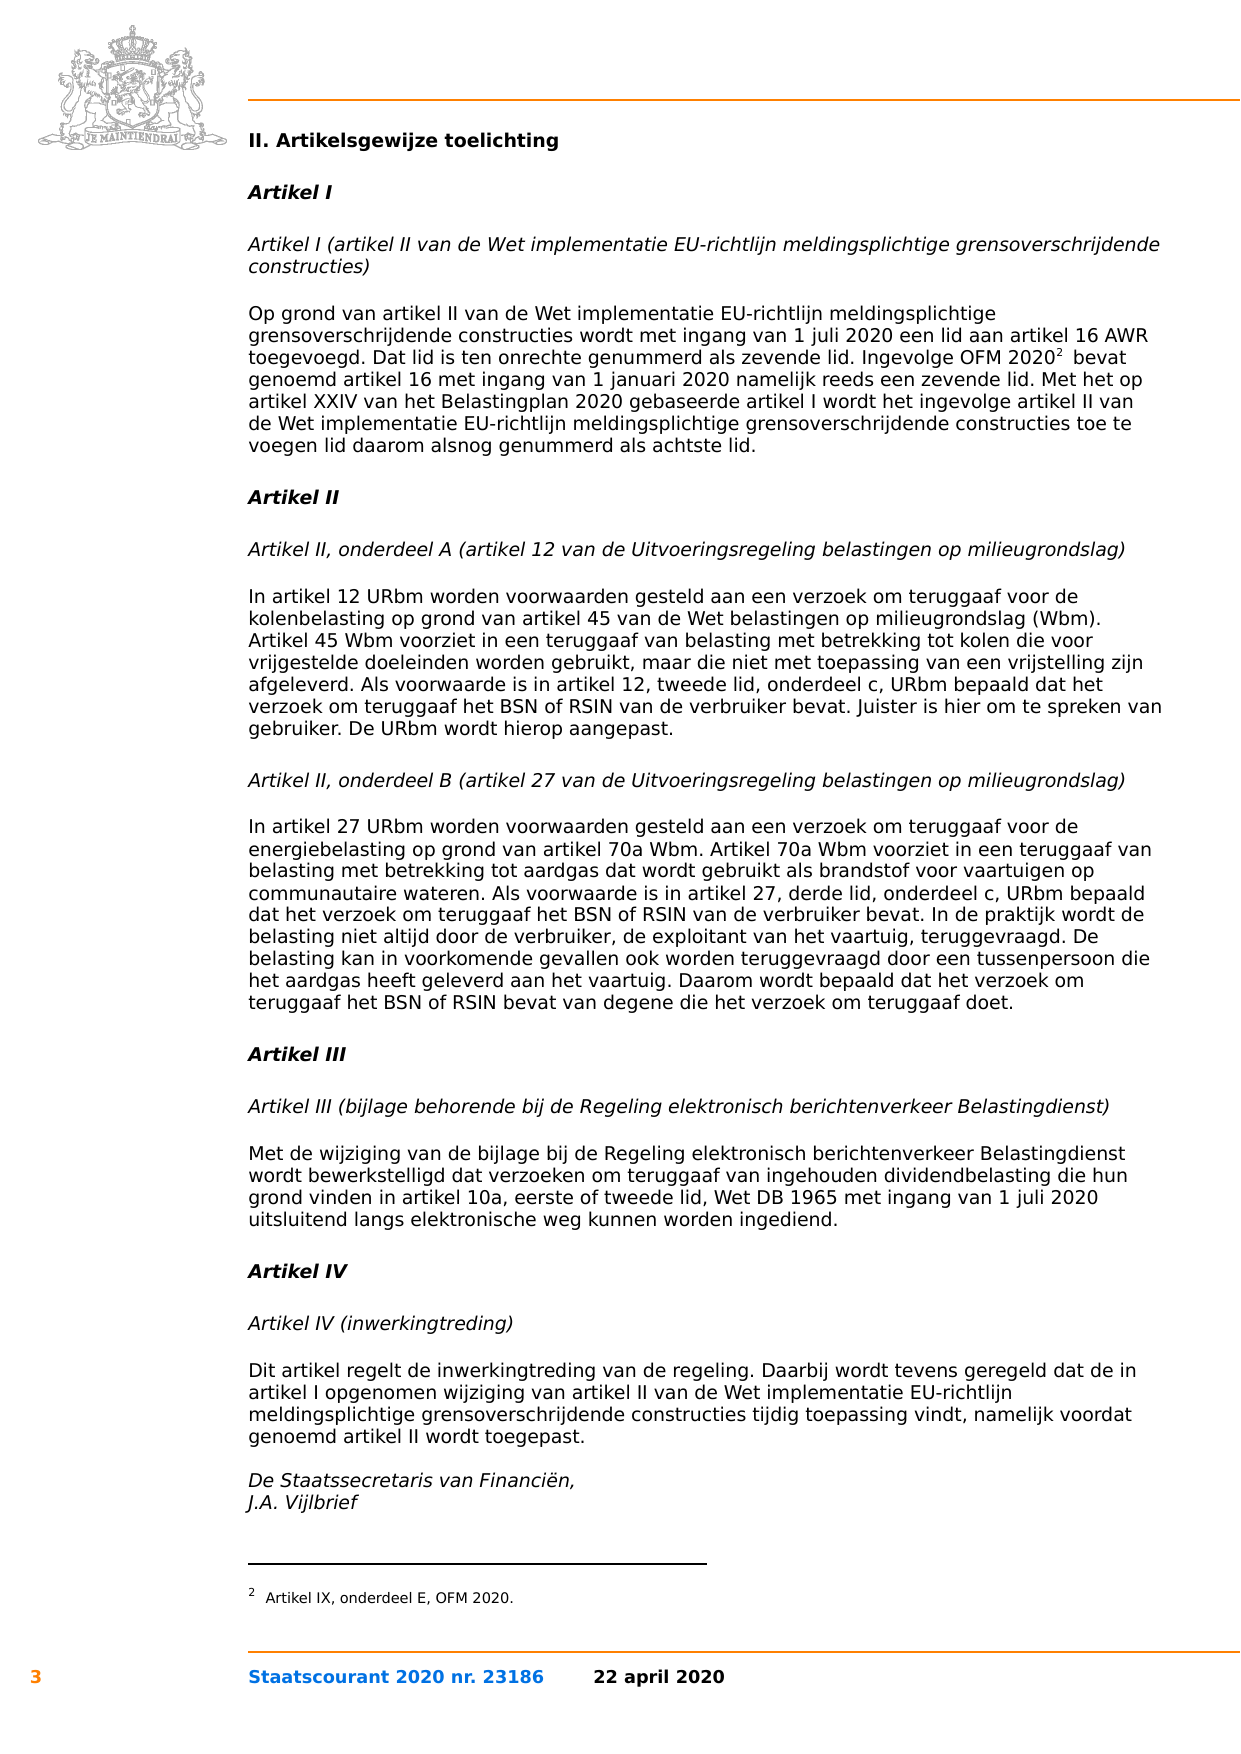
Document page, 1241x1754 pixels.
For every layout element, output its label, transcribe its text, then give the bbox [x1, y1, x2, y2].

text Dit artikel regelt de inwerkingtreding van de regeling. Daarbij wordt tevens geregeld dat de in artikel I opgenomen wijziging van artikel II van de Wet implementatie EU-richtlijn meldingsplichtige grensoverschrijdende constructies tijdig toepassing vindt, namelijk voordat genoemd artikel II wordt toegepast. [248, 1360, 1163, 1448]
subtitle Artikel IV [248, 1261, 1163, 1283]
subtitle II. Artikelsgewijze toelichting [248, 130, 1163, 152]
text De Staatssecretaris van Financiën, J.A. Vijlbrief [248, 1470, 1163, 1514]
subtitle Artikel II, onderdeel B (artikel 27 van de Uitvoeringsregeling belastingen op milieugrondslag) [248, 769, 1163, 791]
text Op grond van artikel II van de Wet implementatie EU-richtlijn meldingsplichtige grensoverschrijdende constructies wordt met ingang van 1 juli 2020 een lid aan artikel 16 AWR toegevoegd. Dat lid is ten onrechte genummerd als zevende lid. Ingevolge OFM 2020 bevat genoemd artikel 16 met ingang van 1 januari 2020 namelijk reeds een zevende lid. Met het op artikel XXIV van het Belastingplan 2020 gebaseerde artikel I wordt het ingevolge artikel II van de Wet implementatie EU-richtlijn meldingsplichtige grensoverschrijdende constructies toe te voegen lid daarom alsnog genummerd als achtste lid. [248, 303, 1163, 457]
text Met de wijziging van de bijlage bij de Regeling elektronisch berichtenverkeer Belastingdienst wordt bewerkstelligd dat verzoeken om teruggaaf van ingehouden dividendbelasting die hun grond vinden in artikel 10a, eerste of tweede lid, Wet DB 1965 met ingang van 1 juli 2020 uitsluitend langs elektronische weg kunnen worden ingediend. [248, 1143, 1163, 1231]
text Artikel IX, onderdeel E, OFM 2020. [248, 1586, 1163, 1608]
subtitle Artikel II, onderdeel A (artikel 12 van de Uitvoeringsregeling belastingen op milieugrondslag) [248, 539, 1163, 561]
picture [38, 25, 227, 150]
subtitle Artikel III (bijlage behorende bij de Regeling elektronisch berichtenverkeer Belastingdienst) [248, 1096, 1163, 1118]
subtitle Artikel I [248, 182, 1163, 204]
subtitle Artikel I (artikel II van de Wet implementatie EU-richtlijn meldingsplichtige grensoverschrijdende constructies) [248, 234, 1163, 278]
text In artikel 12 URbm worden voorwaarden gesteld aan een verzoek om teruggaaf voor de kolenbelasting op grond van artikel 45 van de Wet belastingen op milieugrondslag (Wbm). Artikel 45 Wbm voorziet in een teruggaaf van belasting met betrekking tot kolen die voor vrijgestelde doeleinden worden gebruikt, maar die niet met toepassing van een vrijstelling zijn afgeleverd. Als voorwaarde is in artikel 12, tweede lid, onderdeel c, URbm bepaald dat het verzoek om teruggaaf het BSN of RSIN van de verbruiker bevat. Juister is hier om te spreken van gebruiker. De URbm wordt hierop aangepast. [248, 586, 1163, 739]
subtitle Artikel II [248, 487, 1163, 509]
subtitle Artikel III [248, 1044, 1163, 1066]
subtitle Artikel IV (inwerkingtreding) [248, 1313, 1163, 1335]
text In artikel 27 URbm worden voorwaarden gesteld aan een verzoek om teruggaaf voor de energiebelasting op grond van artikel 70a Wbm. Artikel 70a Wbm voorziet in een teruggaaf van belasting met betrekking tot aardgas dat wordt gebruikt als brandstof voor vaartuigen op communautaire wateren. Als voorwaarde is in artikel 27, derde lid, onderdeel c, URbm bepaald dat het verzoek om teruggaaf het BSN of RSIN van de verbruiker bevat. In de praktijk wordt de belasting niet altijd door de verbruiker, de exploitant van het vaartuig, teruggevraagd. De belasting kan in voorkomende gevallen ook worden teruggevraagd door een tussenpersoon die het aardgas heeft geleverd aan het vaartuig. Daarom wordt bepaald dat het verzoek om teruggaaf het BSN of RSIN bevat van degene die het verzoek om teruggaaf doet. [248, 816, 1163, 1014]
